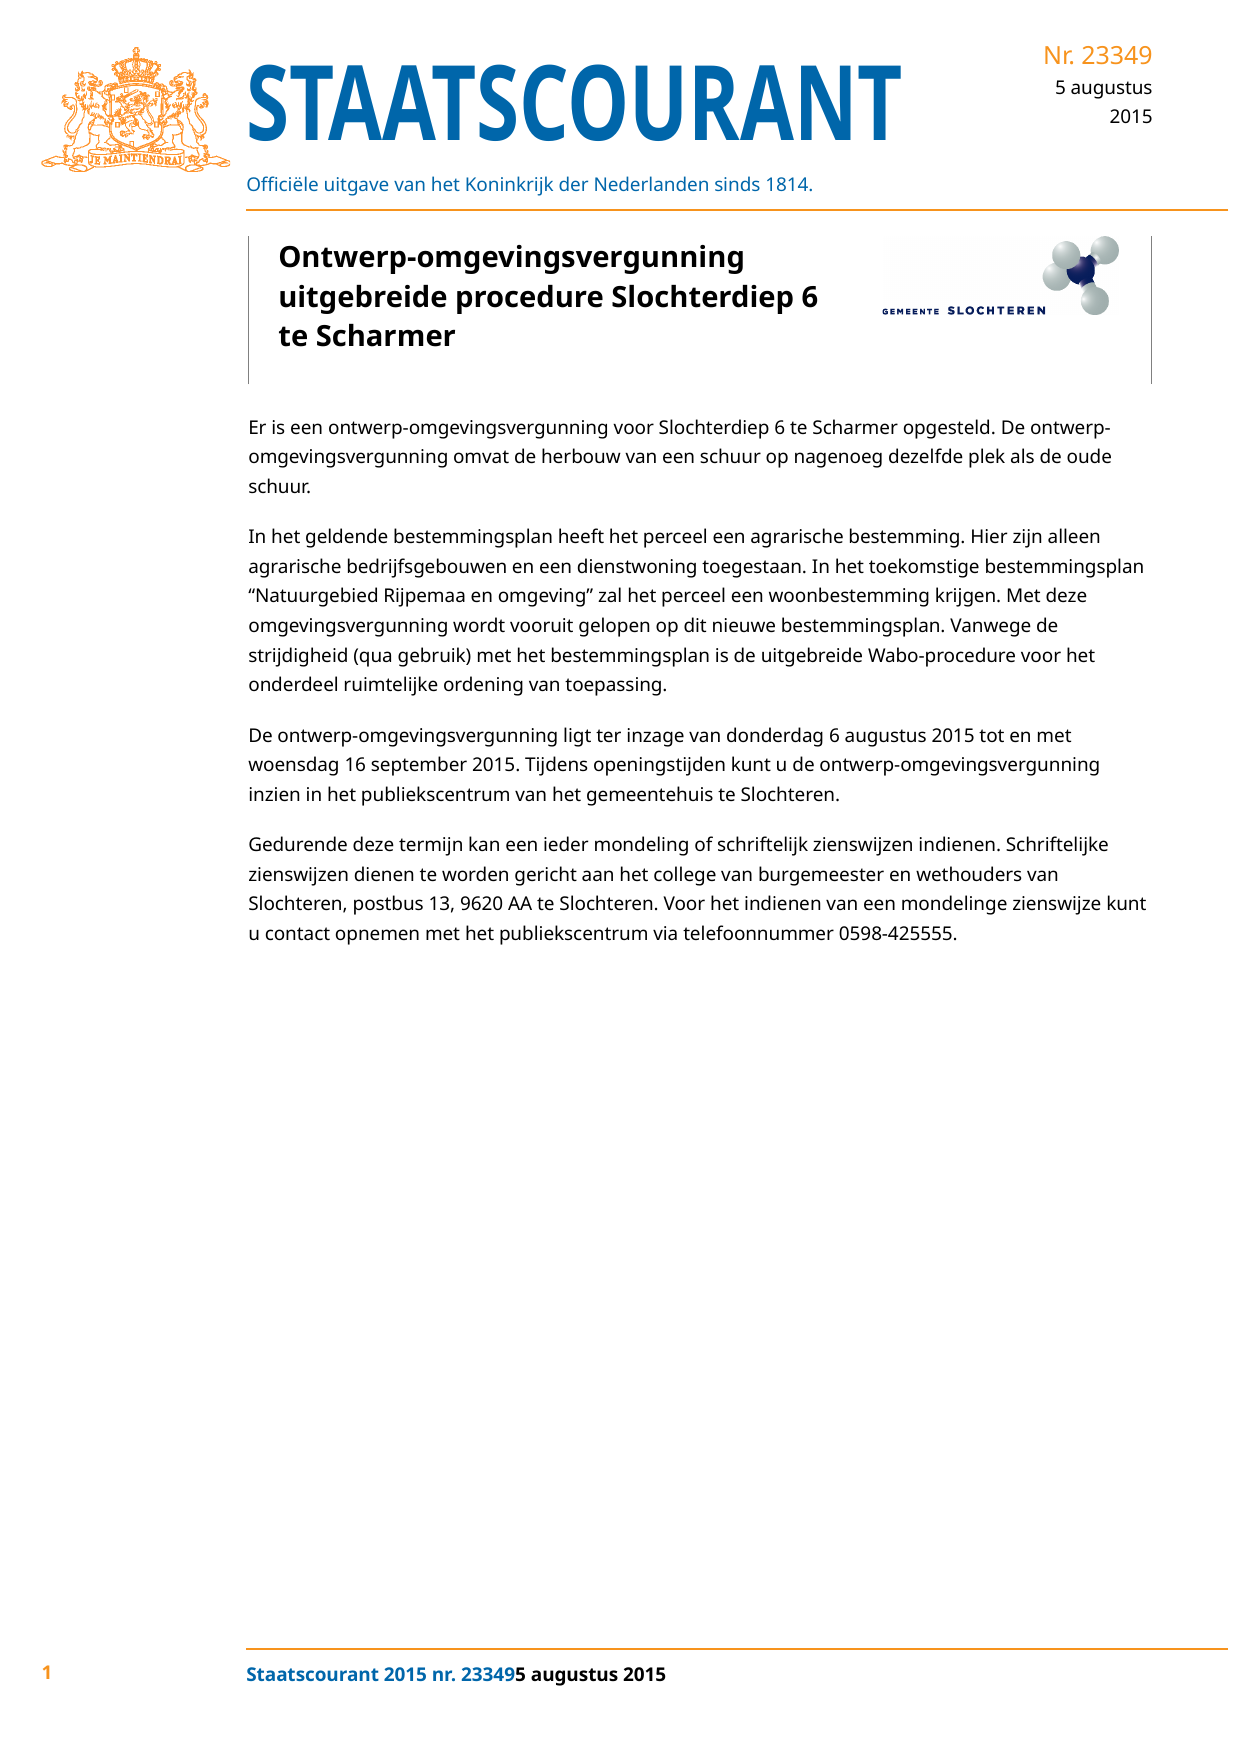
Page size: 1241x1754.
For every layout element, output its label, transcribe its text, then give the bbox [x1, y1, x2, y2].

text Er is een ontwerp-omgevingsvergunning voor Slochterdiep 6 te Scharmer opgesteld. De ontwerp-omgevingsvergunning omvat de herbouw van een schuur op nagenoeg dezelfde plek als de oude schuur. [248, 414, 1152, 499]
text De ontwerp-omgevingsvergunning ligt ter inzage van donderdag 6 augustus 2015 tot en met woensdag 16 september 2015. Tijdens openingstijden kunt u de ontwerp-omgevingsvergunning inzien in het publiekscentrum van het gemeentehuis te Slochteren. [248, 722, 1152, 807]
table_header Ontwerp-omgevingsvergunning uitgebreide procedure Slochterdiep 6 te Scharmer [249, 236, 850, 384]
text In het geldende bestemmingsplan heeft het perceel een agrarische bestemming. Hier zijn alleen agrarische bedrijfsgebouwen en een dienstwoning toegestaan. In het toekomstige bestemmingsplan “Natuurgebied Rijpemaa en omgeving” zal het perceel een woonbestemming krijgen. Met deze omgevingsvergunning wordt vooruit gelopen op dit nieuwe bestemmingsplan. Vanwege de strijdigheid (qua gebruik) met het bestemmingsplan is de uitgebreide Wabo-procedure voor het onderdeel ruimtelijke ordening van toepassing. [248, 523, 1152, 697]
picture [882, 236, 1119, 315]
text Gedurende deze termijn kan een ieder mondeling of schriftelijk zienswijzen indienen. Schriftelijke zienswijzen dienen te worden gericht aan het college van burgemeester en wethouders van Slochteren, postbus 13, 9620 AA te Slochteren. Voor het indienen van een mondelinge zienswijze kunt u contact opnemen met het publiekscentrum via telefoonnummer 0598-425555. [248, 831, 1152, 946]
picture [41, 47, 231, 172]
table_header [850, 236, 1151, 384]
